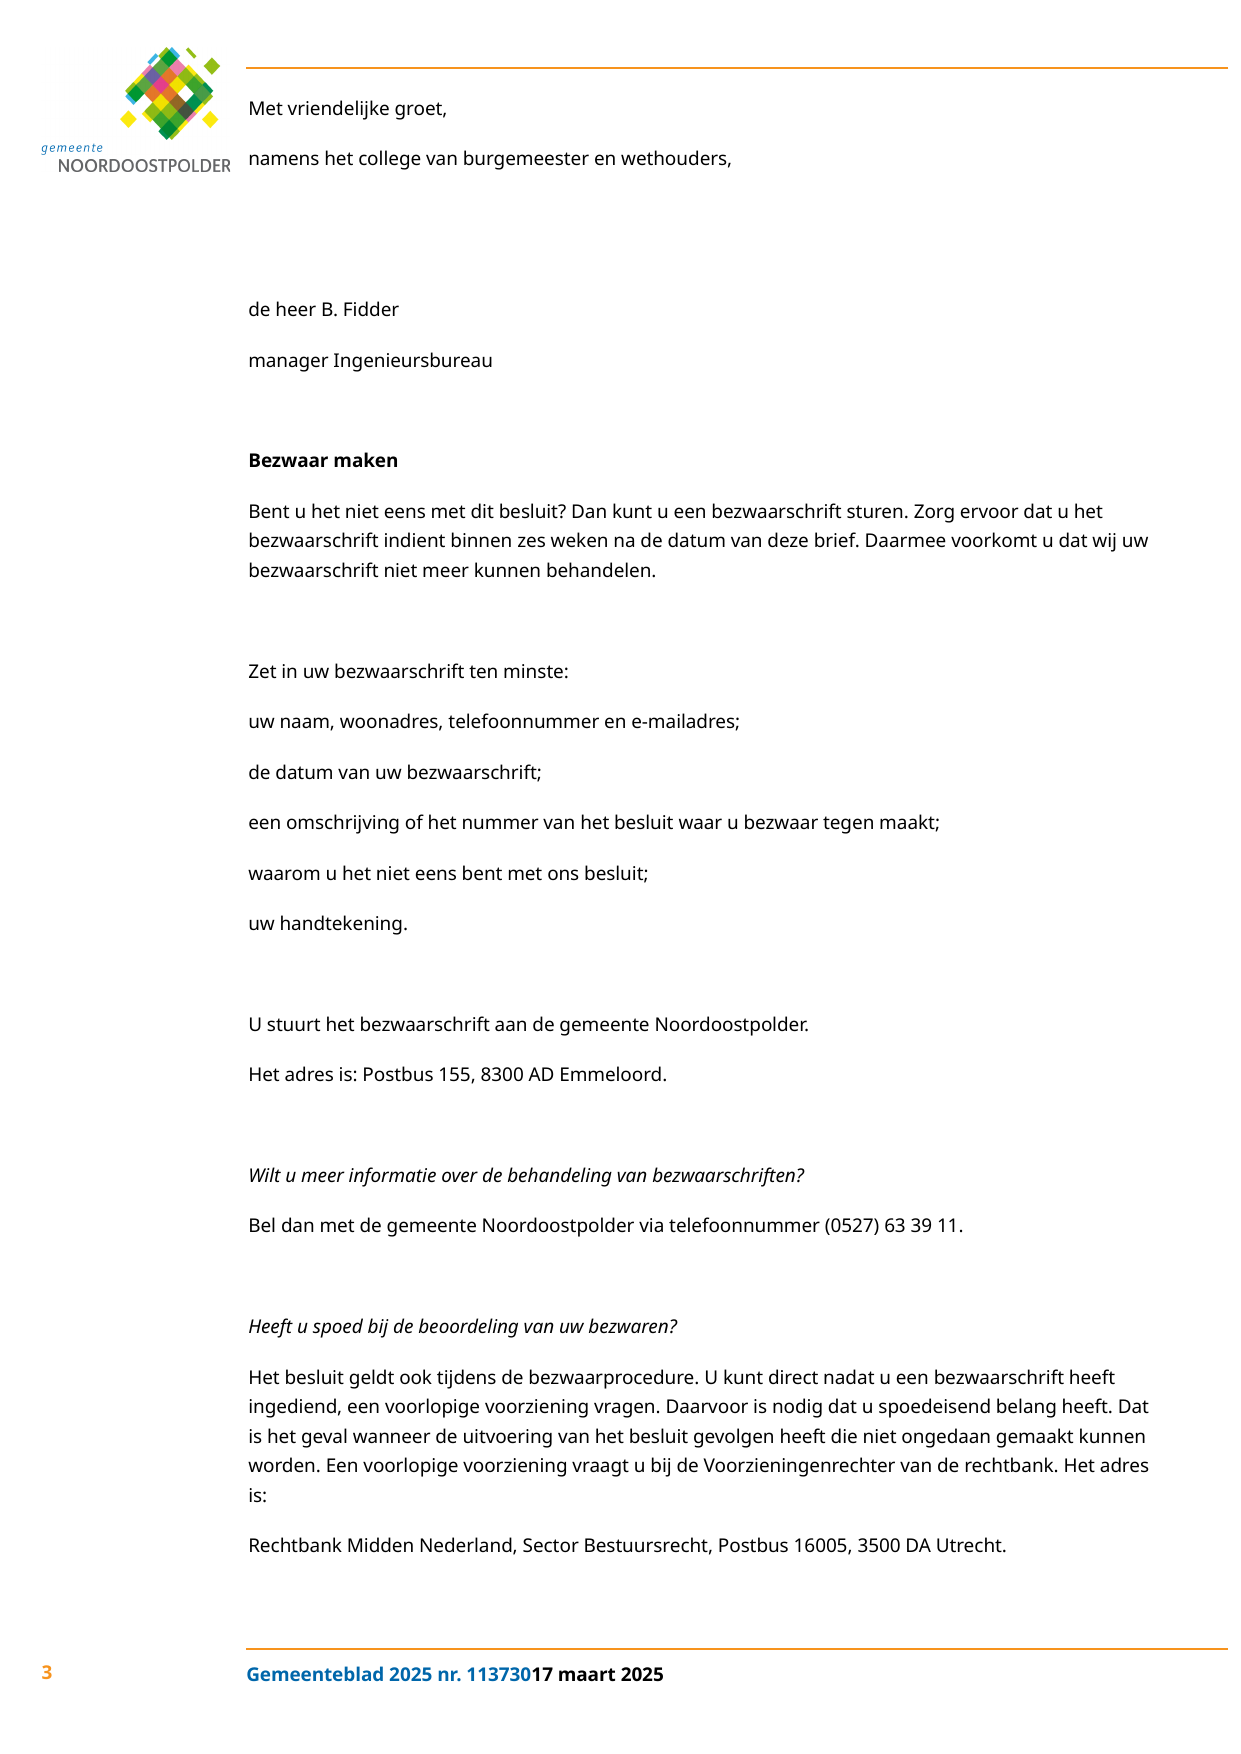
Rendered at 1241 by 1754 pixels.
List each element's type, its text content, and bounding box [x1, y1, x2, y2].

text Bezwaar maken [248, 448, 1152, 473]
text Heeft u spoed bij de beoordeling van uw bezwaren? [248, 1313, 1152, 1339]
text uw handtekening. [248, 910, 1152, 936]
text manager Ingenieursbureau [248, 347, 1152, 373]
text Bent u het niet eens met dit besluit? Dan kunt u een bezwaarschrift sturen. Zorg ervoor dat u het bezwaarschrift indient binnen zes weken na de datum van deze brief. Daarmee voorkomt u dat wij uw bezwaarschrift niet meer kunnen behandelen. [248, 498, 1152, 583]
text de datum van uw bezwaarschrift; [248, 759, 1152, 785]
text een omschrijving of het nummer van het besluit waar u bezwaar tegen maakt; [248, 809, 1152, 835]
text namens het college van burgemeester en wethouders, [248, 145, 1152, 171]
text Het adres is: Postbus 155, 8300 AD Emmeloord. [248, 1061, 1152, 1087]
text waarom u het niet eens bent met ons besluit; [248, 860, 1152, 886]
text Rechtbank Midden Nederland, Sector Bestuursrecht, Postbus 16005, 3500 DA Utrecht. [248, 1533, 1152, 1558]
text Bel dan met de gemeente Noordoostpolder via telefoonnummer (0527) 63 39 11. [248, 1213, 1152, 1238]
picture [41, 47, 231, 172]
text Zet in uw bezwaarschrift ten minste: [248, 658, 1152, 684]
text U stuurt het bezwaarschrift aan de gemeente Noordoostpolder. [248, 1011, 1152, 1037]
text Wilt u meer informatie over de behandeling van bezwaarschriften? [248, 1162, 1152, 1188]
text de heer B. Fidder [248, 296, 1152, 322]
text Het besluit geldt ook tijdens de bezwaarprocedure. U kunt direct nadat u een bezwaarschrift heeft ingediend, een voorlopige voorziening vragen. Daarvoor is nodig dat u spoedeisend belang heeft. Dat is het geval wanneer de uitvoering van het besluit gevolgen heeft die niet ongedaan gemaakt kunnen worden. Een voorlopige voorziening vraagt u bij de Voorzieningenrechter van de rechtbank. Het adres is: [248, 1364, 1152, 1508]
text uw naam, woonadres, telefoonnummer en e-mailadres; [248, 708, 1152, 734]
text Met vriendelijke groet, [248, 95, 1152, 121]
